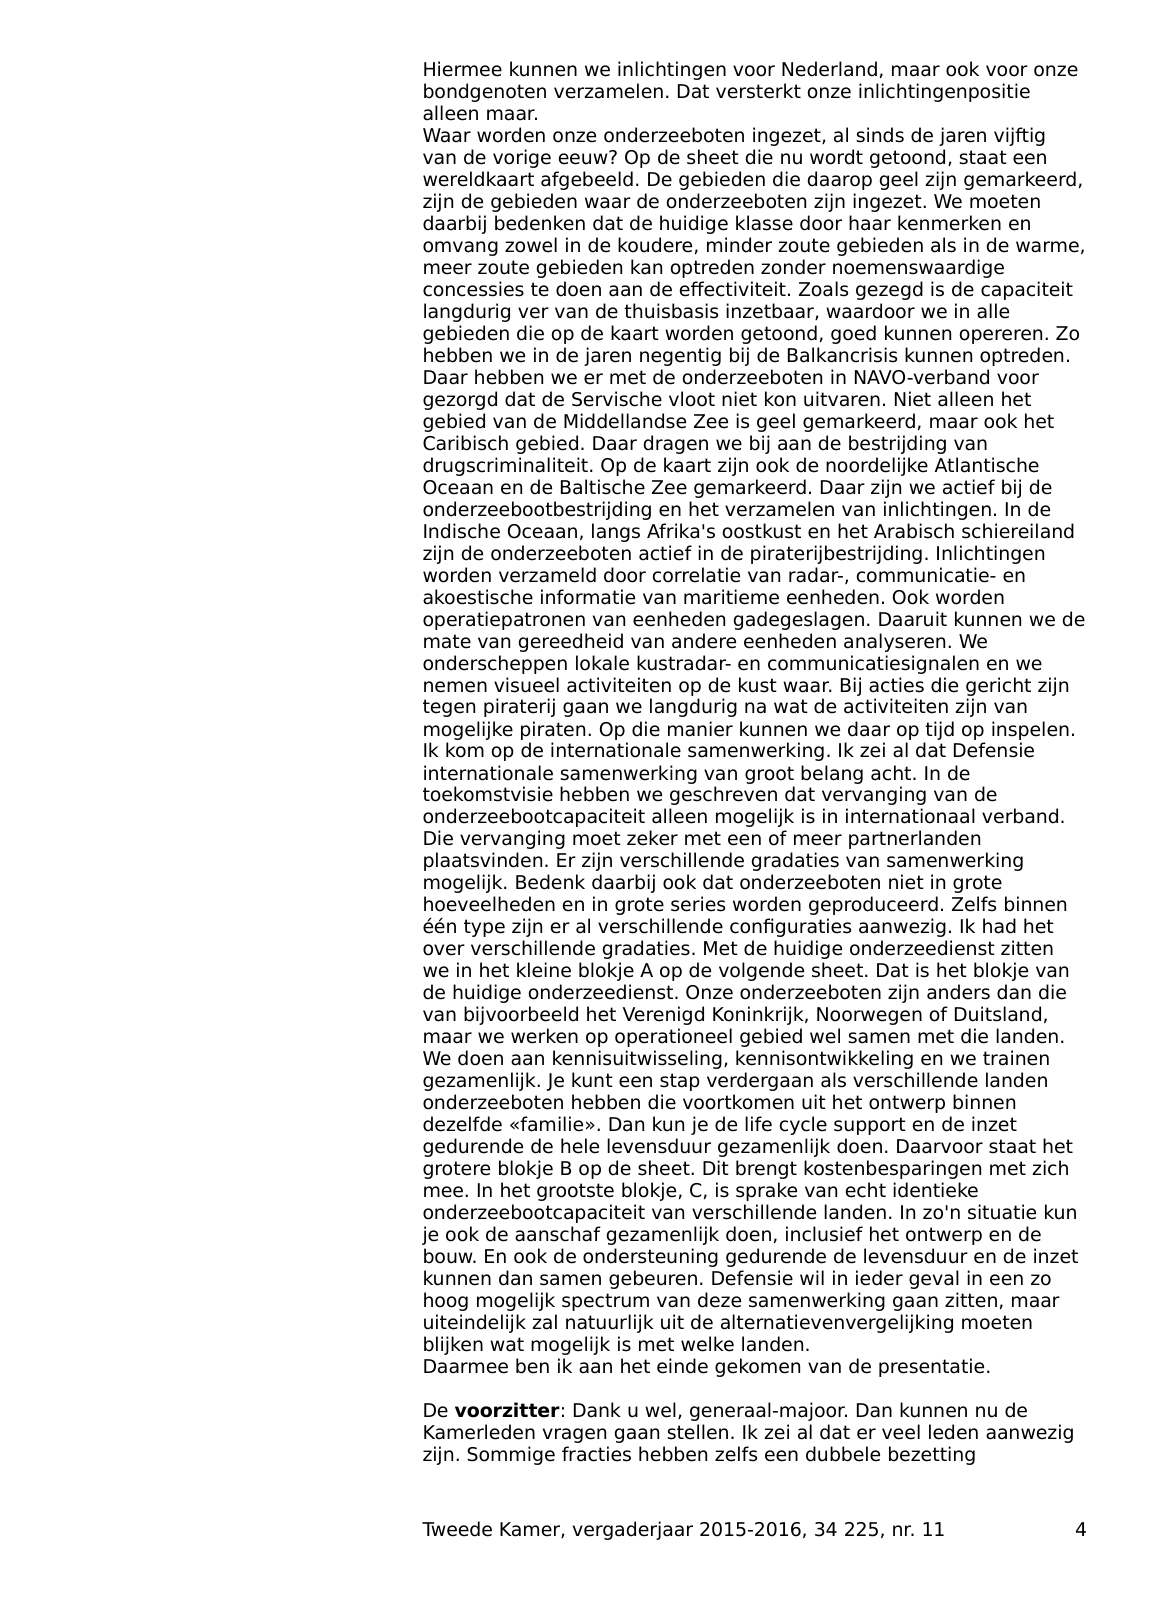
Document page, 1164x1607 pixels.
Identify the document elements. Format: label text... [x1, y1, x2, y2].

text Waar worden onze onderzeeboten ingezet, al sinds de jaren vijftig van de vorige eeuw? Op de sheet die nu wordt getoond, staat een wereldkaart afgebeeld. De gebieden die daarop geel zijn gemarkeerd, zijn de gebieden waar de onderzeeboten zijn ingezet. We moeten daarbij bedenken dat de huidige klasse door haar kenmerken en omvang zowel in de koudere, minder zoute gebieden als in de warme, meer zoute gebieden kan optreden zonder noemenswaardige concessies te doen aan de effectiviteit. Zoals gezegd is de capaciteit langdurig ver van de thuisbasis inzetbaar, waardoor we in alle gebieden die op de kaart worden getoond, goed kunnen opereren. Zo hebben we in de jaren negentig bij de Balkancrisis kunnen optreden. Daar hebben we er met de onderzeeboten in NAVO-verband voor gezorgd dat de Servische vloot niet kon uitvaren. Niet alleen het gebied van de Middellandse Zee is geel gemarkeerd, maar ook het Caribisch gebied. Daar dragen we bij aan de bestrijding van drugscriminaliteit. Op de kaart zijn ook de noordelijke Atlantische Oceaan en de Baltische Zee gemarkeerd. Daar zijn we actief bij de onderzeebootbestrijding en het verzamelen van inlichtingen. In de Indische Oceaan, langs Afrika's oostkust en het Arabisch schiereiland zijn de onderzeeboten actief in de piraterijbestrijding. Inlichtingen worden verzameld door correlatie van radar-, communicatie- en akoestische informatie van maritieme eenheden. Ook worden operatiepatronen van eenheden gadegeslagen. Daaruit kunnen we de mate van gereedheid van andere eenheden analyseren. We onderscheppen lokale kustradar- en communicatiesignalen en we nemen visueel activiteiten op de kust waar. Bij acties die gericht zijn tegen piraterij gaan we langdurig na wat de activiteiten zijn van mogelijke piraten. Op die manier kunnen we daar op tijd op inspelen. [422, 125, 1087, 740]
text Ik kom op de internationale samenwerking. Ik zei al dat Defensie internationale samenwerking van groot belang acht. In de toekomstvisie hebben we geschreven dat vervanging van de onderzeebootcapaciteit alleen mogelijk is in internationaal verband. Die vervanging moet zeker met een of meer partnerlanden plaatsvinden. Er zijn verschillende gradaties van samenwerking mogelijk. Bedenk daarbij ook dat onderzeeboten niet in grote hoeveelheden en in grote series worden geproduceerd. Zelfs binnen één type zijn er al verschillende configuraties aanwezig. Ik had het over verschillende gradaties. Met de huidige onderzeedienst zitten we in het kleine blokje A op de volgende sheet. Dat is het blokje van de huidige onderzeedienst. Onze onderzeeboten zijn anders dan die van bijvoorbeeld het Verenigd Koninkrijk, Noorwegen of Duitsland, maar we werken op operationeel gebied wel samen met die landen. We doen aan kennisuitwisseling, kennisontwikkeling en we trainen gezamenlijk. Je kunt een stap verdergaan als verschillende landen onderzeeboten hebben die voortkomen uit het ontwerp binnen dezelfde «familie». Dan kun je de life cycle support en de inzet gedurende de hele levensduur gezamenlijk doen. Daarvoor staat het grotere blokje B op de sheet. Dit brengt kostenbesparingen met zich mee. In het grootste blokje, C, is sprake van echt identieke onderzeebootcapaciteit van verschillende landen. In zo'n situatie kun je ook de aanschaf gezamenlijk doen, inclusief het ontwerp en de bouw. En ook de ondersteuning gedurende de levensduur en de inzet kunnen dan samen gebeuren. Defensie wil in ieder geval in een zo hoog mogelijk spectrum van deze samenwerking gaan zitten, maar uiteindelijk zal natuurlijk uit de alternatievenvergelijking moeten blijken wat mogelijk is met welke landen. [422, 740, 1087, 1356]
text De voorzitter: Dank u wel, generaal-majoor. Dan kunnen nu de Kamerleden vragen gaan stellen. Ik zei al dat er veel leden aanwezig zijn. Sommige fracties hebben zelfs een dubbele bezetting [422, 1400, 1087, 1466]
text Hiermee kunnen we inlichtingen voor Nederland, maar ook voor onze bondgenoten verzamelen. Dat versterkt onze inlichtingenpositie alleen maar. [422, 59, 1087, 125]
text Daarmee ben ik aan het einde gekomen van de presentatie. [422, 1356, 1087, 1378]
